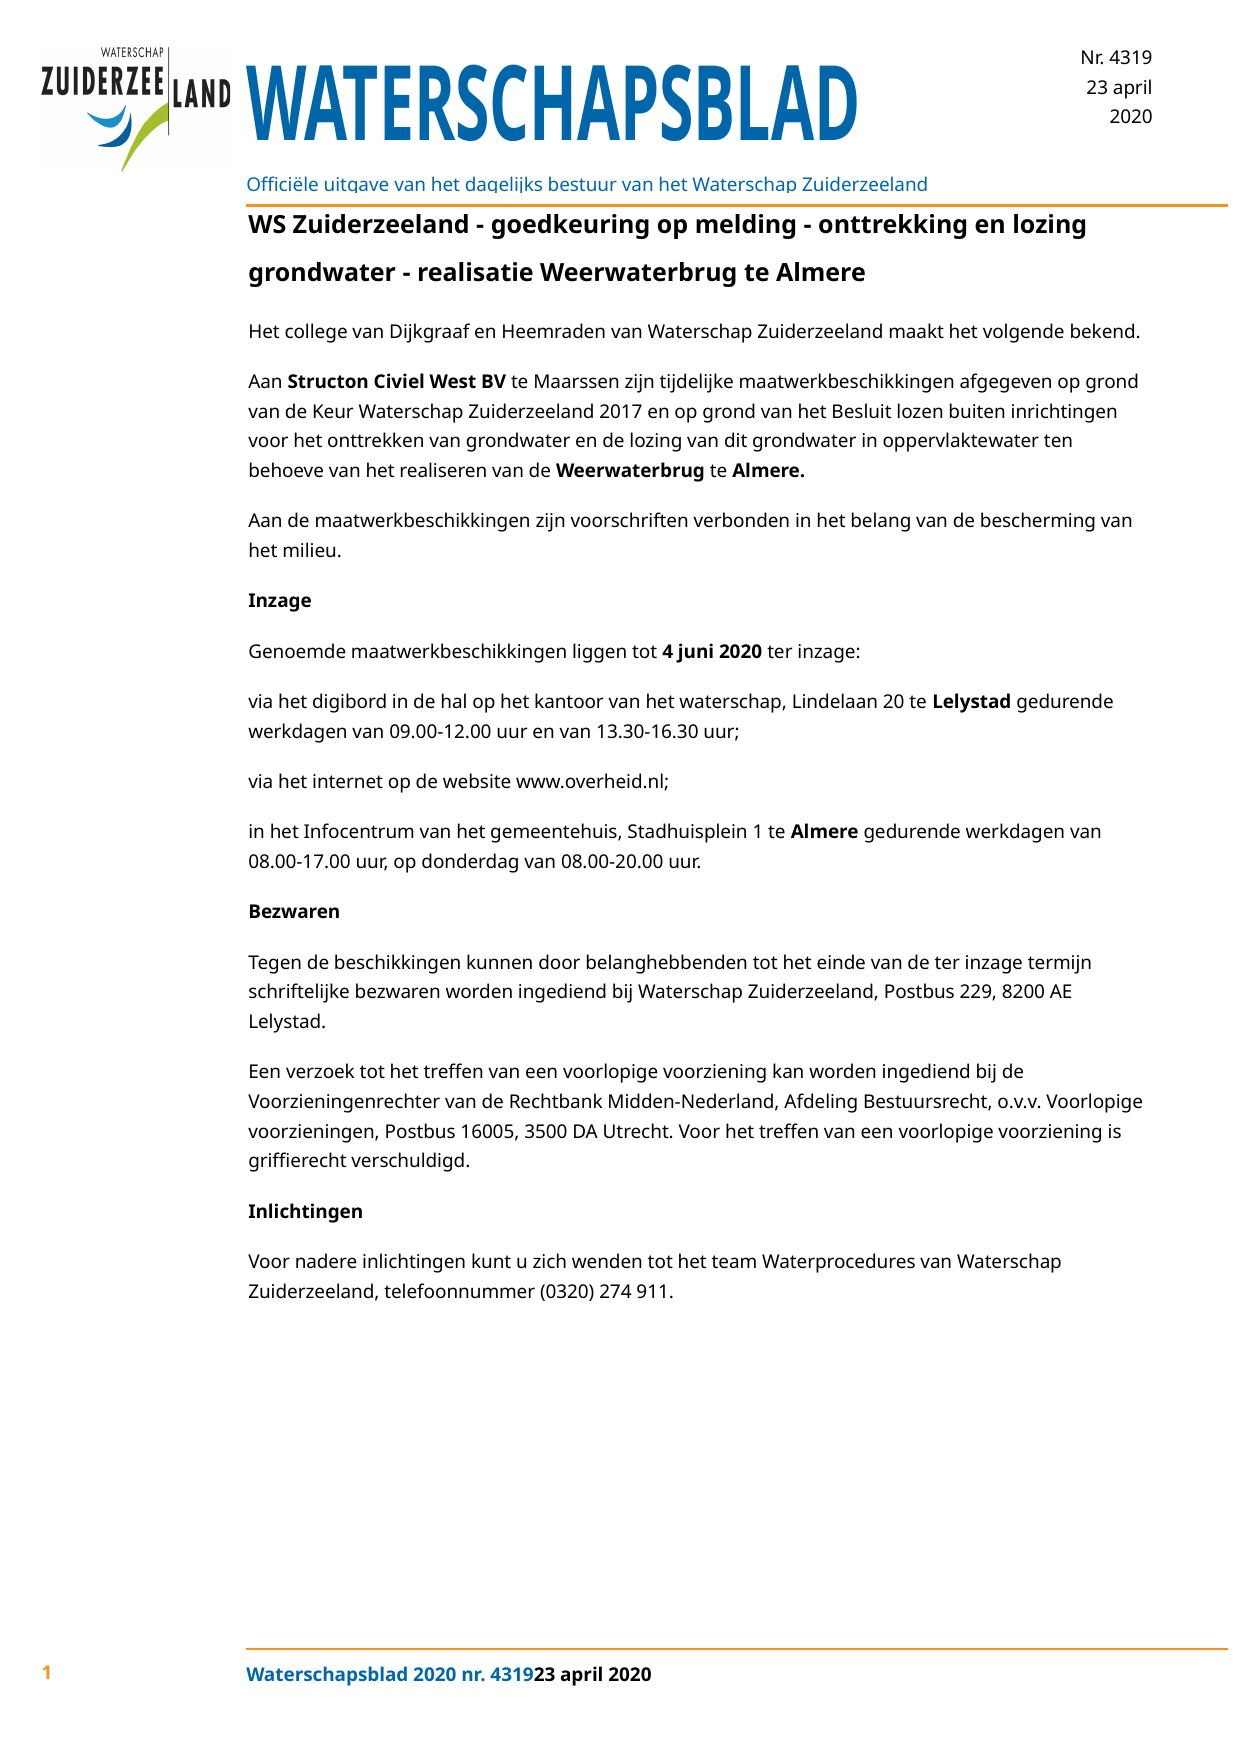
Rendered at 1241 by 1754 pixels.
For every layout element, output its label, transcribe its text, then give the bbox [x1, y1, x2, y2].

text Het college van Dijkgraaf en Heemraden van Waterschap Zuiderzeeland maakt het volgende bekend. [248, 318, 1152, 344]
text Voor nadere inlichtingen kunt u zich wenden tot het team Waterprocedures van Waterschap Zuiderzeeland, telefoonnummer (0320) 274 911. [248, 1248, 1152, 1304]
text Tegen de beschikkingen kunnen door belanghebbenden tot het einde van de ter inzage termijn schriftelijke bezwaren worden ingediend bij Waterschap Zuiderzeeland, Postbus 229, 8200 AE Lelystad. [248, 949, 1152, 1034]
text Aan Structon Civiel West BV te Maarssen zijn tijdelijke maatwerkbeschikkingen afgegeven op grond van de Keur Waterschap Zuiderzeeland 2017 en op grond van het Besluit lozen buiten inrichtingen voor het onttrekken van grondwater en de lozing van dit grondwater in oppervlakte­water ten behoeve van het realiseren van de Weerwaterbrug te Almere. [248, 368, 1152, 483]
text Inlichtingen [248, 1198, 1152, 1224]
text Een verzoek tot het treffen van een voorlopige voorziening kan worden ingediend bij de Voorzieningenrechter van de Rechtbank Midden-Nederland, Afdeling Bestuursrecht, o.v.v. Voorlopige voorzieningen, Postbus 16005, 3500 DA Utrecht. Voor het treffen van een voorlopige voorziening is griffierecht verschuldigd. [248, 1059, 1152, 1173]
text Inzage [248, 587, 1152, 613]
picture [41, 47, 231, 172]
text via het digibord in de hal op het kantoor van het waterschap, Lindelaan 20 te Lelystad gedurende werkdagen van 09.00-12.00 uur en van 13.30-16.30 uur; [248, 688, 1152, 744]
text WS Zuiderzeeland - goedkeuring op melding - onttrekking en lozing grondwater - realisatie Weerwaterbrug te Almere [248, 207, 1152, 288]
text Bezwaren [248, 899, 1152, 924]
text in het Infocentrum van het gemeentehuis, Stadhuisplein 1 te Almere gedurende werkdagen van 08.00-17.00 uur, op donderdag van 08.00-20.00 uur. [248, 819, 1152, 874]
text Genoemde maatwerkbeschikkingen liggen tot 4 juni 2020 ter inzage: [248, 638, 1152, 664]
text via het internet op de website www.overheid.nl; [248, 768, 1152, 794]
text Aan de maatwerkbeschikkingen zijn voorschriften verbonden in het belang van de bescherming van het milieu. [248, 507, 1152, 563]
